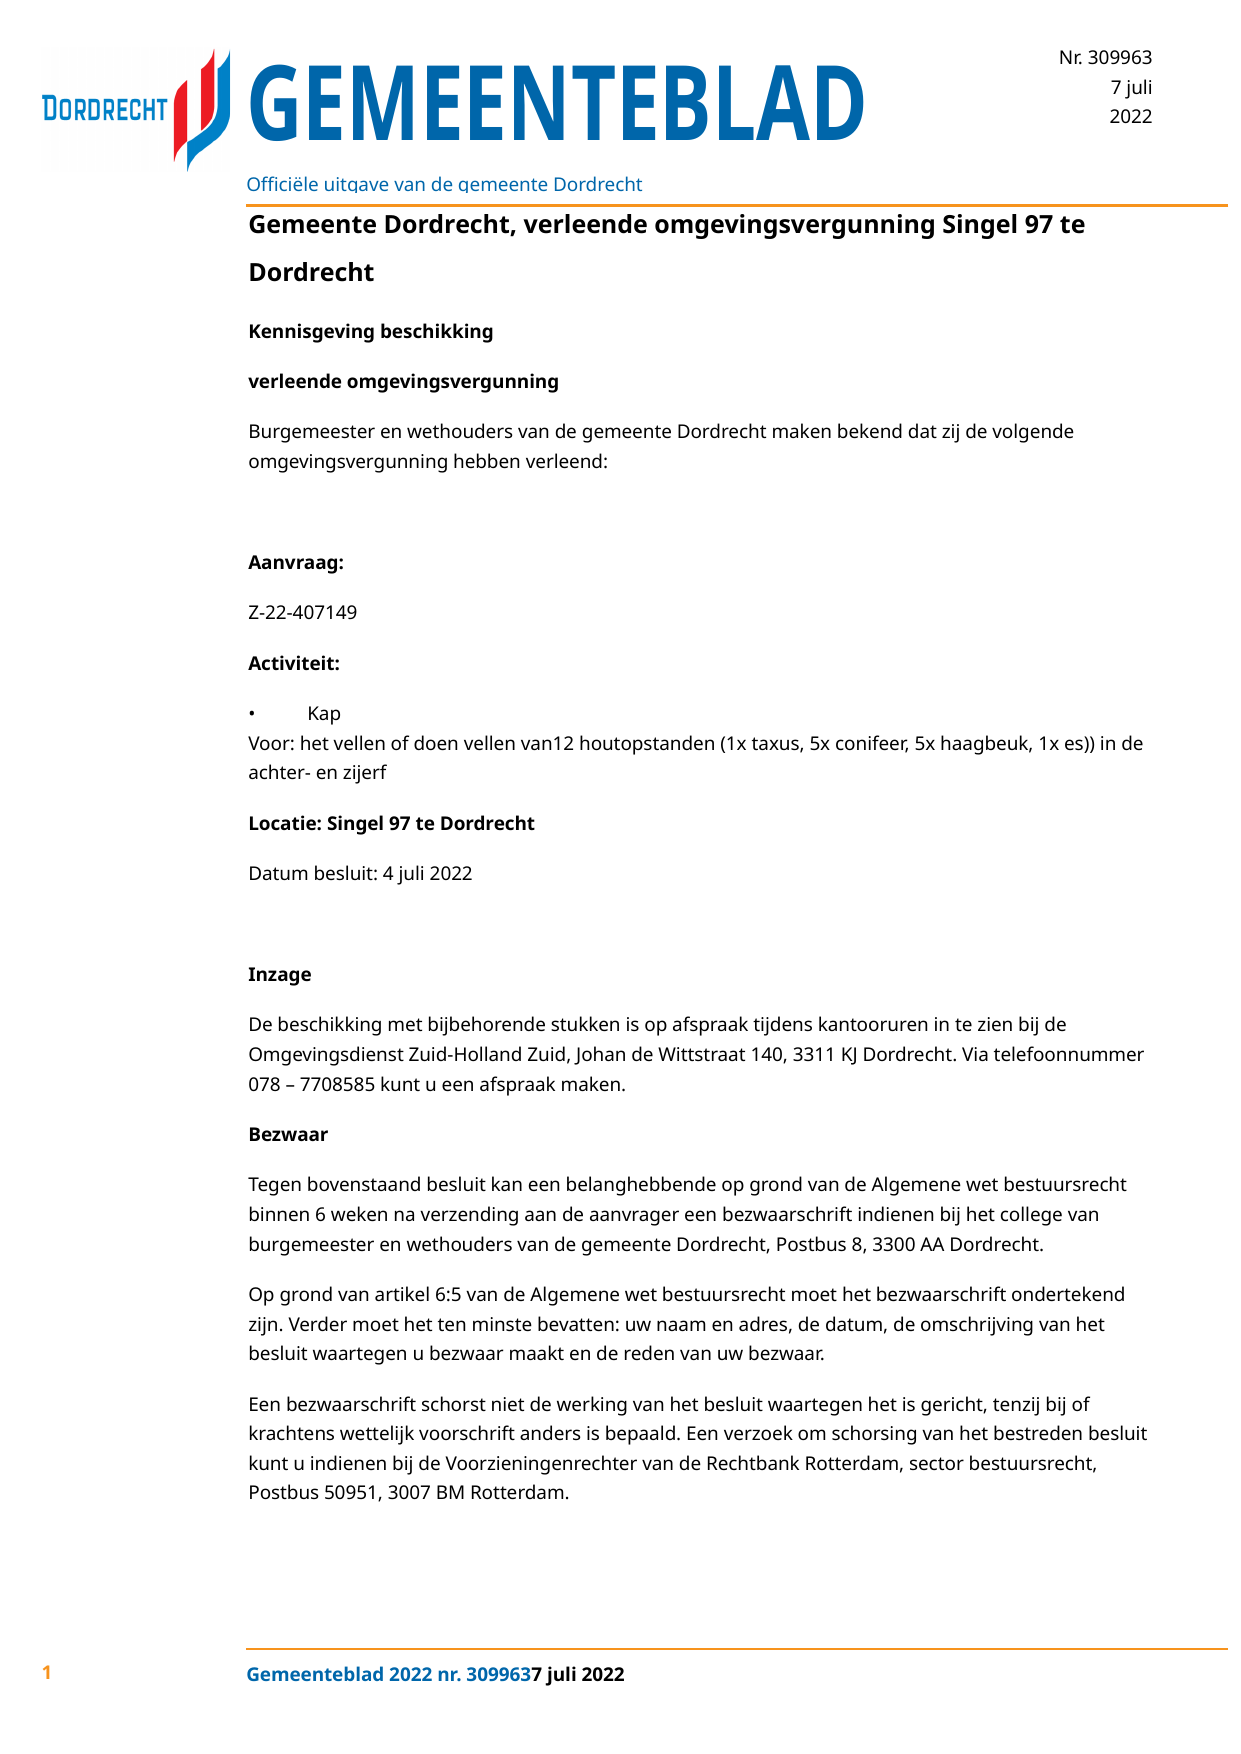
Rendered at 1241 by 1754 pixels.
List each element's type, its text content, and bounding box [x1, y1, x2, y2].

picture [41, 47, 231, 172]
text Datum besluit: 4 juli 2022 [248, 860, 1152, 886]
text verleende omgevingsvergunning [248, 368, 1152, 394]
text Locatie: Singel 97 te Dordrecht [248, 810, 1152, 836]
text Activiteit: [248, 650, 1152, 676]
text Z-22-407149 [248, 599, 1152, 625]
text Een bezwaarschrift schorst niet de werking van het besluit waartegen het is gericht, tenzij bij of krachtens wettelijk voorschrift anders is bepaald. Een verzoek om schorsing van het bestreden besluit kunt u indienen bij de Voorzieningenrechter van de Rechtbank Rotterdam, sector bestuursrecht, Postbus 50951, 3007 BM Rotterdam. [248, 1391, 1152, 1505]
text Gemeente Dordrecht, verleende omgevingsvergunning Singel 97 te Dordrecht [248, 207, 1152, 288]
text Op grond van artikel 6:5 van de Algemene wet bestuursrecht moet het bezwaarschrift ondertekend zijn. Verder moet het ten minste bevatten: uw naam en adres, de datum, de omschrijving van het besluit waartegen u bezwaar maakt en de reden van uw bezwaar. [248, 1281, 1152, 1366]
text Burgemeester en wethouders van de gemeente Dordrecht maken bekend dat zij de volgende omgevingsvergunning hebben verleend: [248, 419, 1152, 474]
text Tegen bovenstaand besluit kan een belanghebbende op grond van de Algemene wet bestuursrecht binnen 6 weken na verzending aan de aanvrager een bezwaarschrift indienen bij het college van burgemeester en wethouders van de gemeente Dordrecht, Postbus 8, 3300 AA Dordrecht. [248, 1172, 1152, 1257]
text Kennisgeving beschikking [248, 318, 1152, 344]
text Aanvraag: [248, 549, 1152, 575]
text Inzage [248, 961, 1152, 987]
text Bezwaar [248, 1121, 1152, 1147]
list Kap [248, 700, 1152, 726]
text De beschikking met bijbehorende stukken is op afspraak tijdens kantooruren in te zien bij de Omgevingsdienst Zuid-Holland Zuid, Johan de Wittstraat 140, 3311 KJ Dordrecht. Via telefoonnummer 078 – 7708585 kunt u een afspraak maken. [248, 1012, 1152, 1097]
text Voor: het vellen of doen vellen van12 houtopstanden (1x taxus, 5x conifeer, 5x haagbeuk, 1x es)) in de achter- en zijerf [248, 730, 1152, 785]
